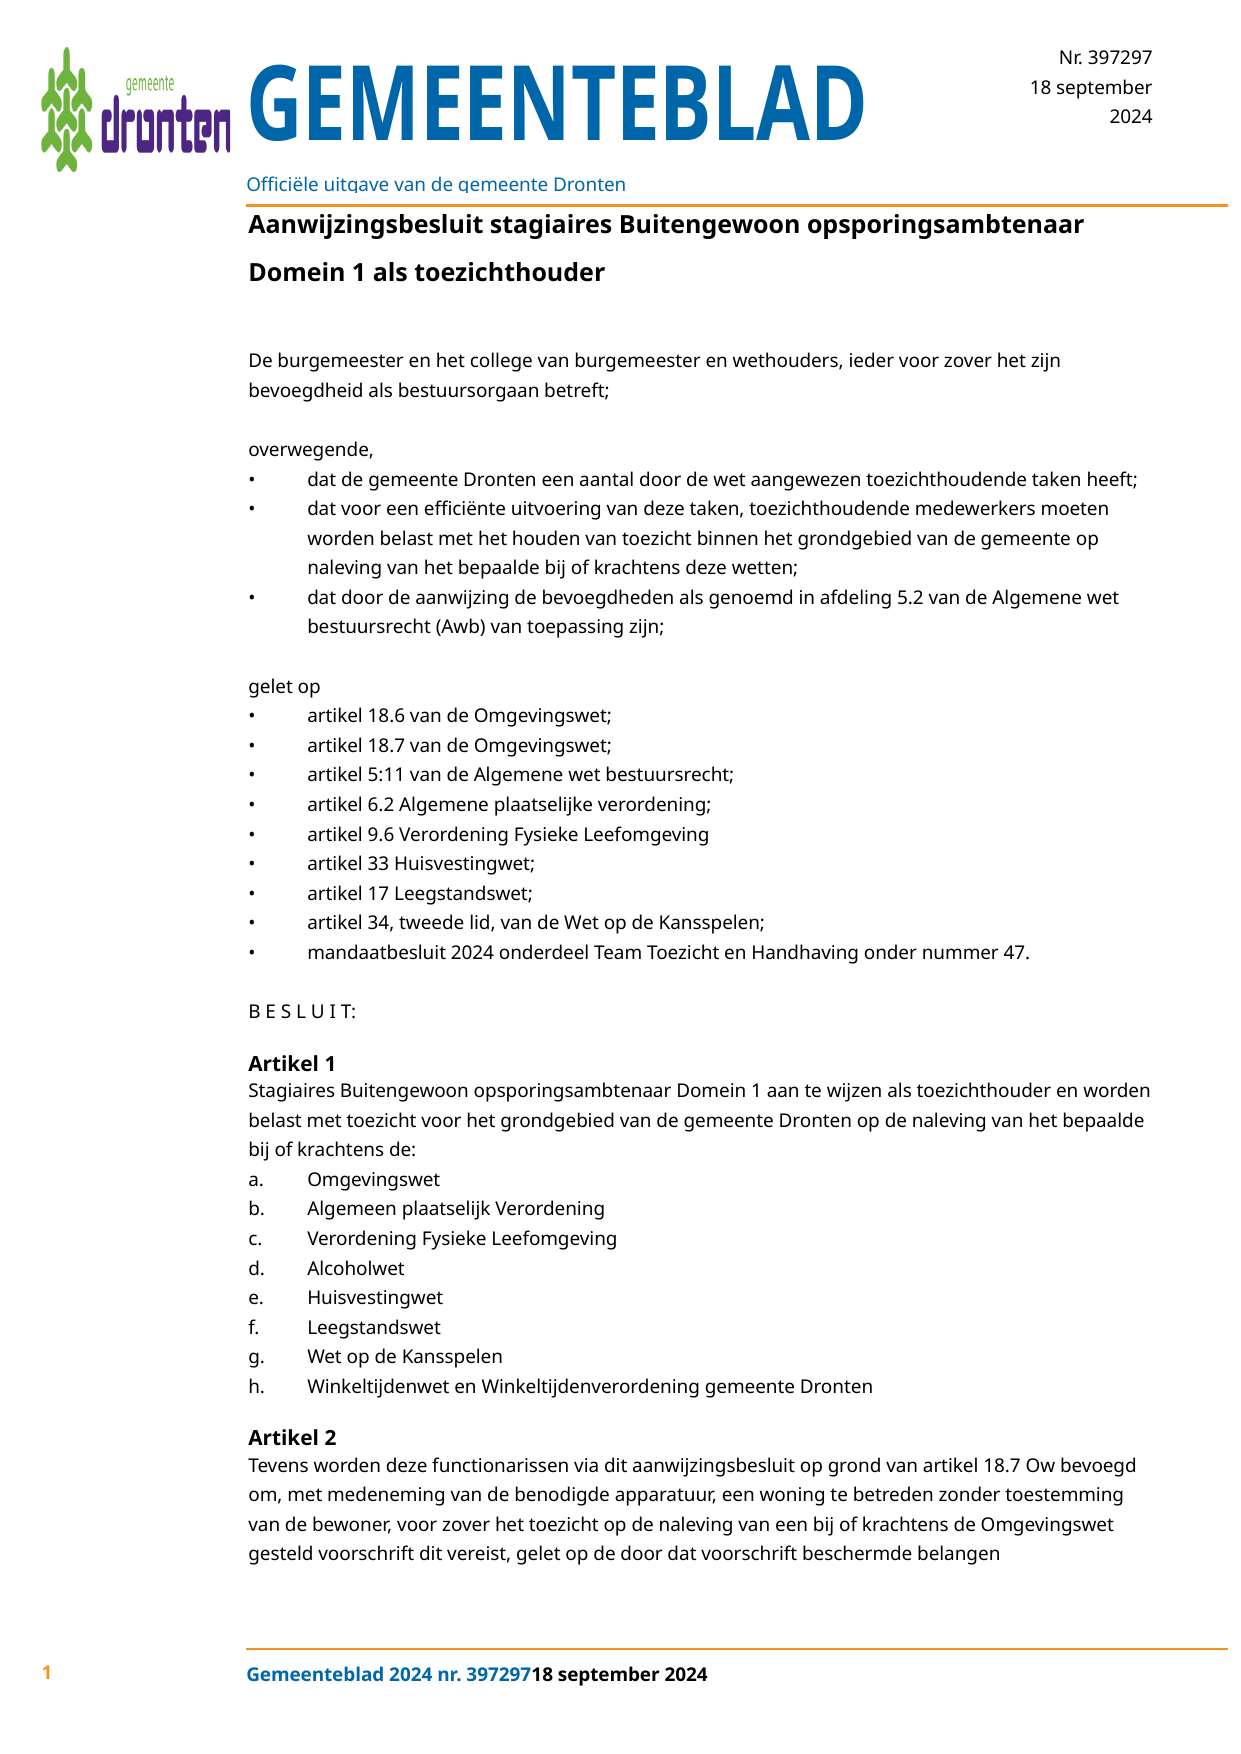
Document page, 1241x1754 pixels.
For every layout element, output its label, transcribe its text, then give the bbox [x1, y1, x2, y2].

text Stagiaires Buitengewoon opsporingsambtenaar Domein 1 aan te wijzen als toezichthouder en worden belast met toezicht voor het grondgebied van de gemeente Dronten op de naleving van het bepaalde bij of krachtens de: [248, 1077, 1152, 1162]
list mandaatbesluit 2024 onderdeel Team Toezicht en Handhaving onder nummer 47. [248, 939, 1152, 965]
text Aanwijzingsbesluit stagiaires Buitengewoon opsporingsambtenaar Domein 1 als toezichthouder [248, 207, 1152, 288]
list dat de gemeente Dronten een aantal door de wet aangewezen toezichthoudende taken heeft; [248, 466, 1152, 492]
list artikel 17 Leegstandswet; [248, 880, 1152, 906]
text Artikel 2 [248, 1423, 1152, 1452]
list Algemeen plaatselijk Verordening [248, 1196, 1152, 1221]
list artikel 18.7 van de Omgevingswet; [248, 732, 1152, 758]
list artikel 34, tweede lid, van de Wet op de Kansspelen; [248, 909, 1152, 935]
list Leegstandswet [248, 1314, 1152, 1339]
list dat door de aanwijzing de bevoegdheden als genoemd in afdeling 5.2 van de Algemene wet bestuursrecht (Awb) van toepassing zijn; [248, 584, 1152, 639]
text Tevens worden deze functionarissen via dit aanwijzingsbesluit op grond van artikel 18.7 Ow bevoegd om, met medeneming van de benodigde apparatuur, een woning te betreden zonder toestemming van de bewoner, voor zover het toezicht op de naleving van een bij of krachtens de Omgevingswet gesteld voorschrift dit vereist, gelet op de door dat voorschrift beschermde belangen [248, 1452, 1152, 1566]
text overwegende, [248, 436, 1152, 462]
list Alcoholwet [248, 1255, 1152, 1280]
text B E S L U I T: [248, 998, 1152, 1024]
list Wet op de Kansspelen [248, 1343, 1152, 1369]
list Winkeltijdenwet en Winkeltijdenverordening gemeente Dronten [248, 1373, 1152, 1399]
list artikel 6.2 Algemene plaatselijke verordening; [248, 791, 1152, 817]
list Omgevingswet [248, 1166, 1152, 1192]
text gelet op [248, 673, 1152, 699]
list artikel 5:11 van de Algemene wet bestuursrecht; [248, 762, 1152, 787]
text De burgemeester en het college van burgemeester en wethouders, ieder voor zover het zijn bevoegdheid als bestuursorgaan betreft; [248, 347, 1152, 403]
picture [41, 47, 231, 172]
text Artikel 1 [248, 1049, 1152, 1077]
list Verordening Fysieke Leefomgeving [248, 1225, 1152, 1251]
list artikel 9.6 Verordening Fysieke Leefomgeving [248, 821, 1152, 847]
list artikel 33 Huisvestingwet; [248, 850, 1152, 876]
list artikel 18.6 van de Omgevingswet; [248, 702, 1152, 728]
list Huisvestingwet [248, 1284, 1152, 1310]
list dat voor een efficiënte uitvoering van deze taken, toezichthoudende medewerkers moeten worden belast met het houden van toezicht binnen het grondgebied van de gemeente op naleving van het bepaalde bij of krachtens deze wetten; [248, 495, 1152, 580]
